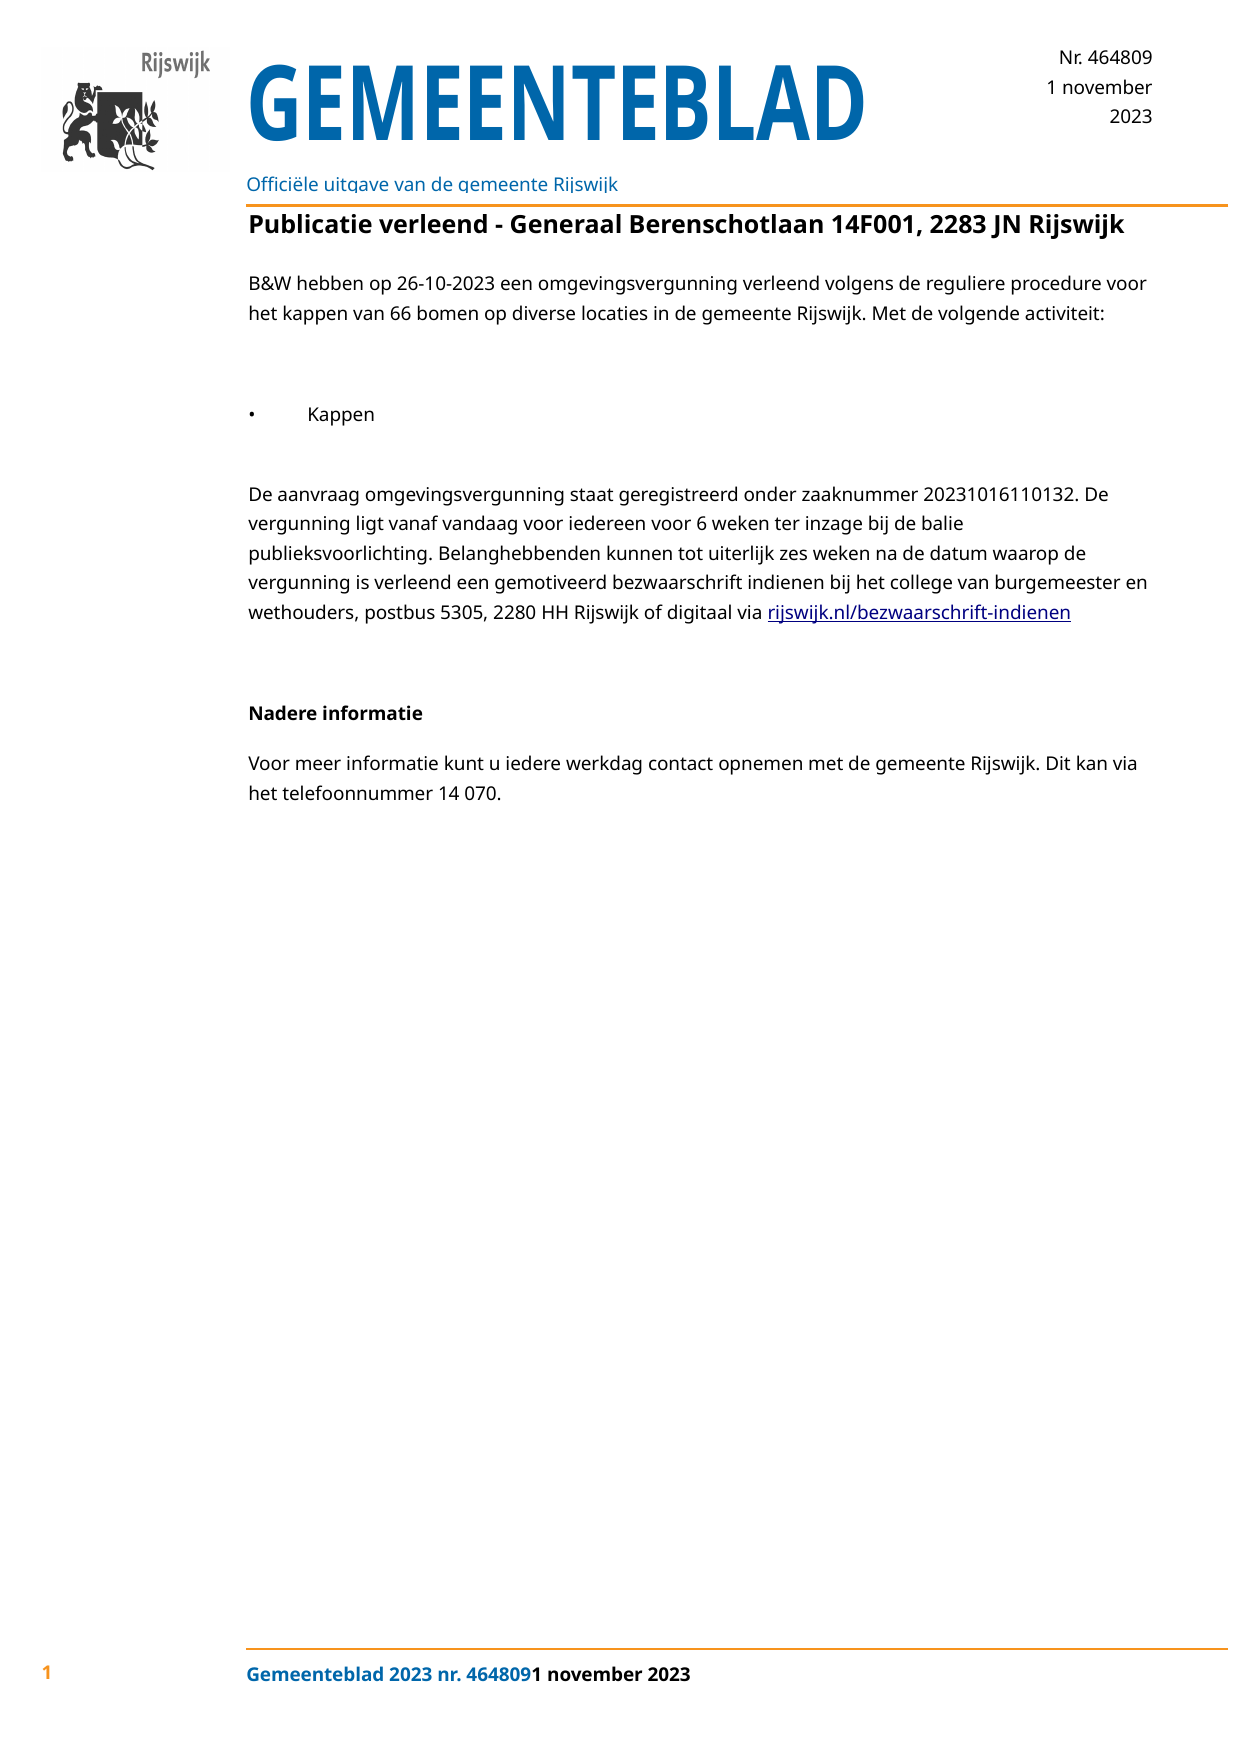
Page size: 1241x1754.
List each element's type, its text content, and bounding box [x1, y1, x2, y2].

text B&W hebben op 26-10-2023 een omgevingsvergunning verleend volgens de reguliere procedure voor het kappen van 66 bomen op diverse locaties in de gemeente Rijswijk. Met de volgende activiteit: [248, 270, 1152, 326]
text Publicatie verleend - Generaal Berenschotlaan 14F001, 2283 JN Rijswijk [248, 207, 1152, 241]
list Kappen [248, 401, 1152, 426]
picture [41, 47, 231, 172]
text Nadere informatie [248, 700, 1152, 726]
text Voor meer informatie kunt u iedere werkdag contact opnemen met de gemeente Rijswijk. Dit kan via het telefoonnummer 14 070. [248, 750, 1152, 806]
text De aanvraag omgevingsvergunning staat geregistreerd onder zaaknummer 20231016110132. De vergunning ligt vanaf vandaag voor iedereen voor 6 weken ter inzage bij de balie publieksvoorlichting. Belanghebbenden kunnen tot uiterlijk zes weken na de datum waarop de vergunning is verleend een gemotiveerd bezwaarschrift indienen bij het college van burgemeester en wethouders, postbus 5305, 2280 HH Rijswijk of digitaal via rijswijk.nl/bezwaarschrift-indienen [248, 481, 1152, 625]
